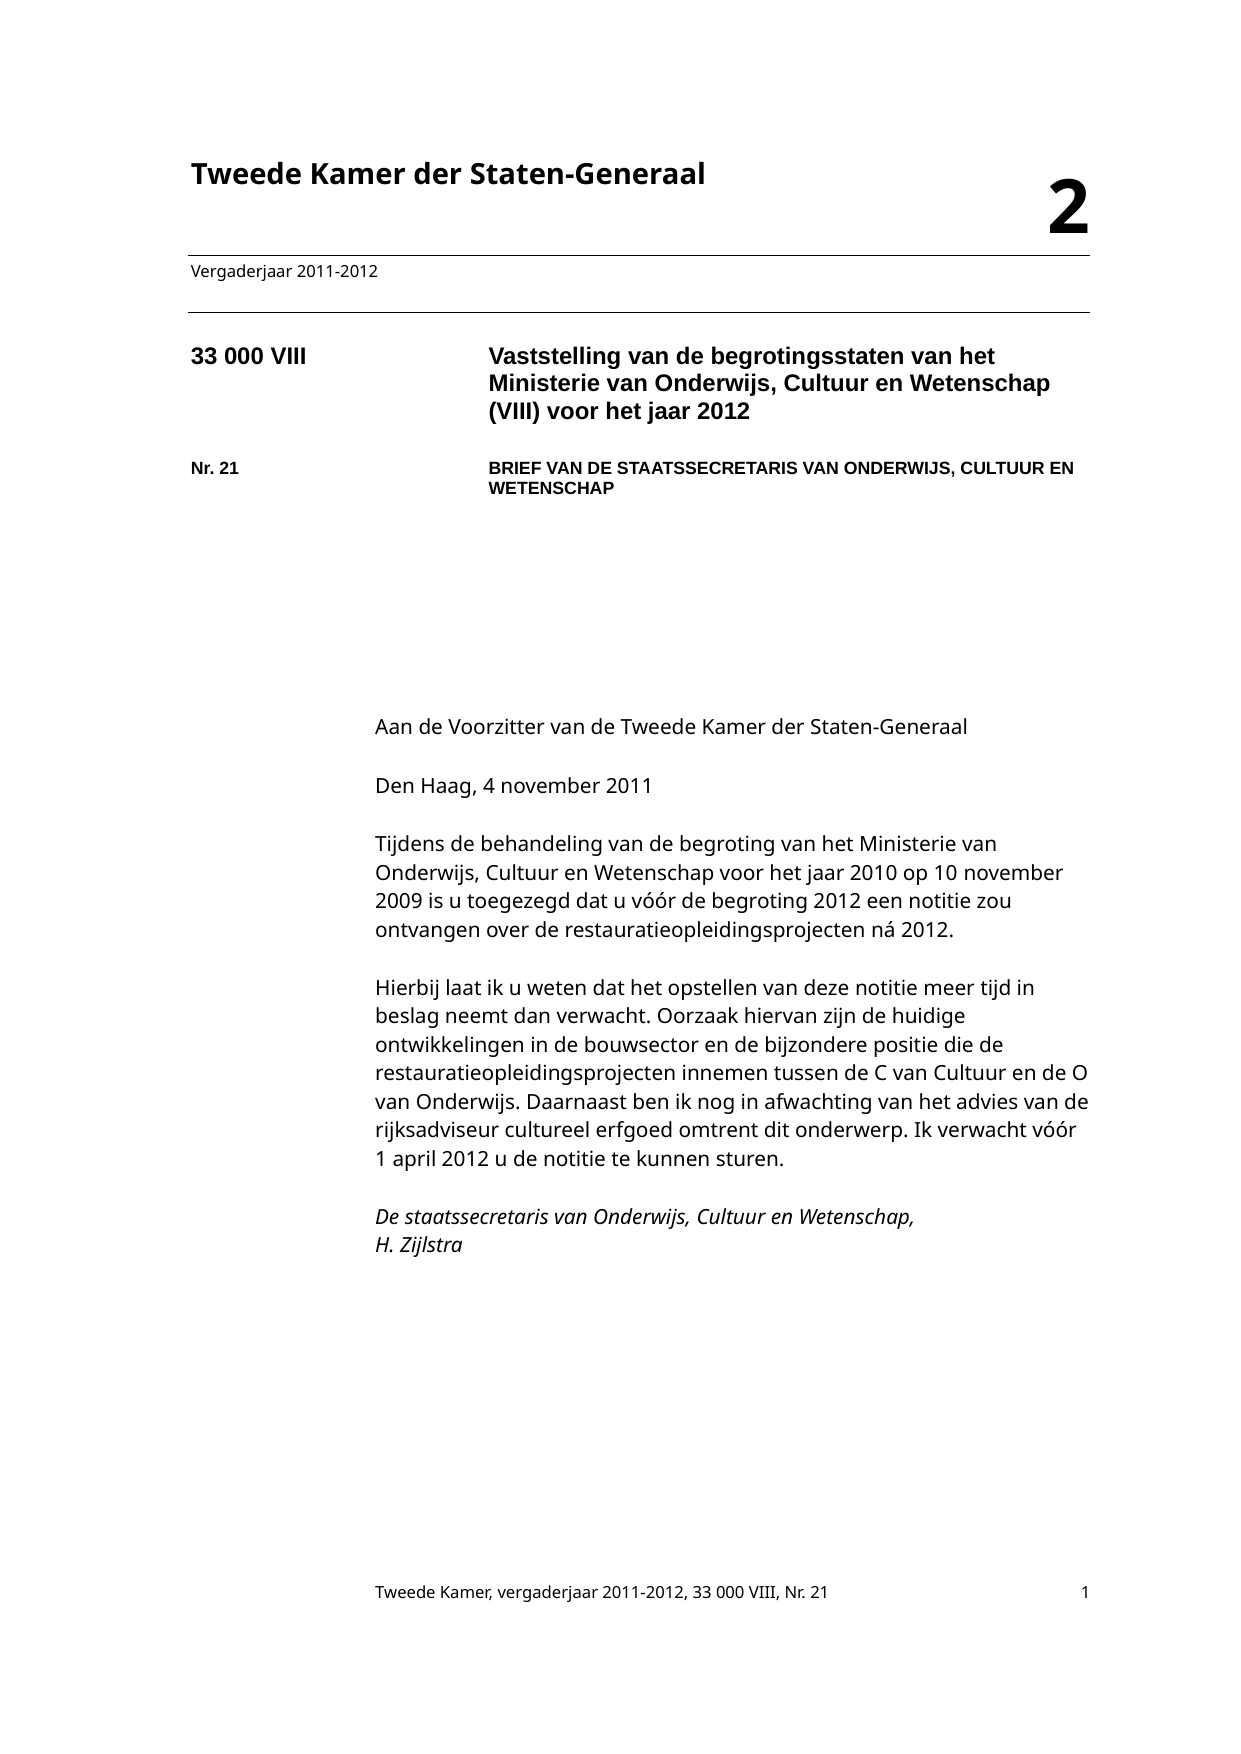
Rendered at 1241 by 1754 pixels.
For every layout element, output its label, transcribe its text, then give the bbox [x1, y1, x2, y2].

table_cell Vaststelling van de begrotingsstaten van het Ministerie van Onderwijs, Cultuur en Wetenschap (VIII) voor het jaar 2012 [485, 339, 1090, 454]
table_cell Nr. 21 [188, 455, 485, 594]
table_cell Vergaderjaar 2011-2012 [188, 256, 485, 312]
table_cell BRIEF VAN DE STAATSSECRETARIS VAN ONDERWIJS, CULTUUR EN WETENSCHAP [485, 455, 1090, 594]
text Hierbij laat ik u weten dat het opstellen van deze notitie meer tijd in beslag neemt dan verwacht. Oorzaak hiervan zijn de huidige ontwikkelingen in de bouwsector en de bijzondere positie die de restauratieopleidingsprojecten innemen tussen de C van Cultuur en de O van Onderwijs. Daarnaast ben ik nog in afwachting van het advies van de rijksadviseur cultureel erfgoed omtrent dit onderwerp. Ik verwacht vóór 1 april 2012 u de notitie te kunnen sturen. [375, 973, 1090, 1172]
table_header Tweede Kamer der Staten-Generaal [188, 150, 909, 255]
text H. Zijlstra [375, 1231, 1090, 1259]
table_cell 33 000 VIII [188, 339, 485, 454]
text Den Haag, 4 november 2011 [375, 771, 1090, 799]
table_cell [188, 313, 485, 339]
table_cell [485, 256, 1090, 312]
text Tijdens de behandeling van de begroting van het Ministerie van Onderwijs, Cultuur en Wetenschap voor het jaar 2010 op 10 november 2009 is u toegezegd dat u vóór de begroting 2012 een notitie zou ontvangen over de restauratieopleidingsprojecten ná 2012. [375, 829, 1090, 943]
text De staatssecretaris van Onderwijs, Cultuur en Wetenschap, [375, 1202, 1090, 1231]
text Aan de Voorzitter van de Tweede Kamer der Staten-Generaal [375, 712, 1090, 741]
table_header 2 [910, 150, 1090, 255]
table_cell [485, 313, 1090, 339]
